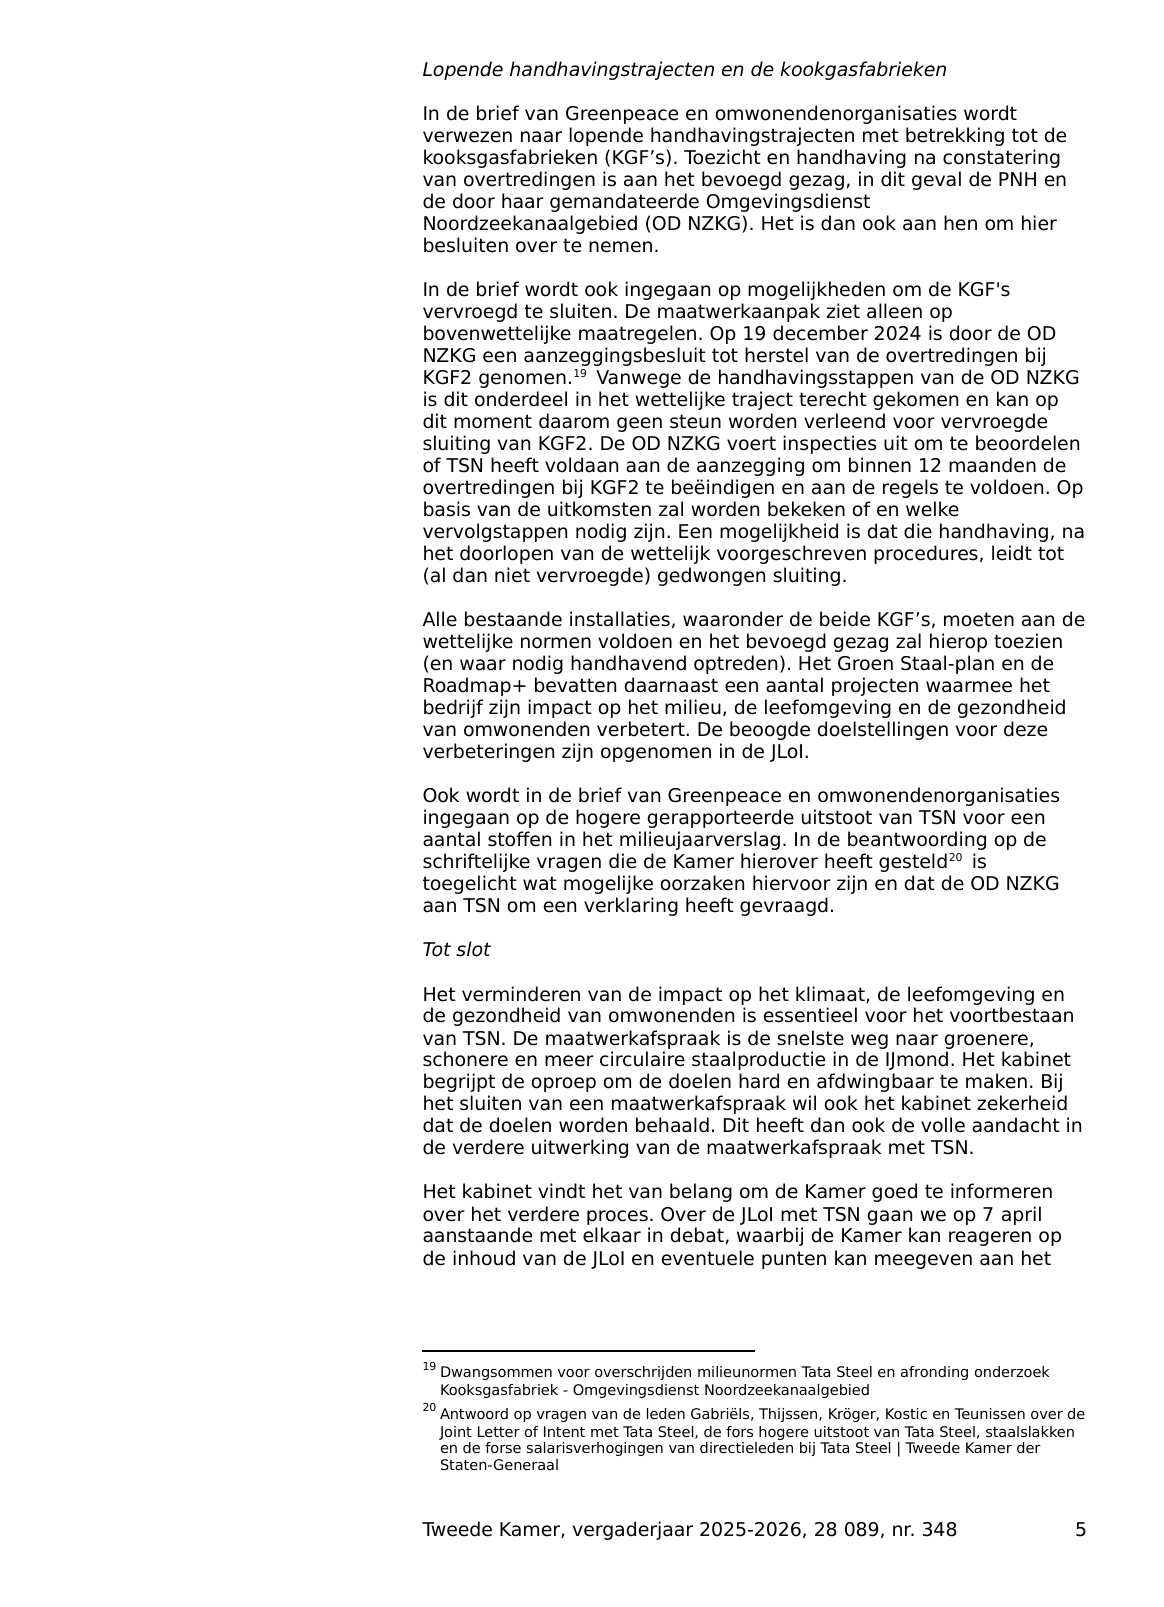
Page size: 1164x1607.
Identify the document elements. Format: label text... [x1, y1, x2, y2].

text In de brief van Greenpeace en omwonendenorganisaties wordt verwezen naar lopende handhavingstrajecten met betrekking tot de kooksgasfabrieken (KGF’s). Toezicht en handhaving na constatering van overtredingen is aan het bevoegd gezag, in dit geval de PNH en de door haar gemandateerde Omgevingsdienst Noordzeekanaalgebied (OD NZKG). Het is dan ook aan hen om hier besluiten over te nemen. [422, 103, 1087, 257]
text In de brief wordt ook ingegaan op mogelijkheden om de KGF's vervroegd te sluiten. De maatwerkaanpak ziet alleen op bovenwettelijke maatregelen. Op 19 december 2024 is door de OD NZKG een aanzeggingsbesluit tot herstel van de overtredingen bij KGF2 genomen. Vanwege de handhavingsstappen van de OD NZKG is dit onderdeel in het wettelijke traject terecht gekomen en kan op dit moment daarom geen steun worden verleend voor vervroegde sluiting van KGF2. De OD NZKG voert inspecties uit om te beoordelen of TSN heeft voldaan aan de aanzegging om binnen 12 maanden de overtredingen bij KGF2 te beëindigen en aan de regels te voldoen. Op basis van de uitkomsten zal worden bekeken of en welke vervolgstappen nodig zijn. Een mogelijkheid is dat die handhaving, na het doorlopen van de wettelijk voorgeschreven procedures, leidt tot (al dan niet vervroegde) gedwongen sluiting. [422, 279, 1087, 587]
text Dwangsommen voor overschrijden milieunormen Tata Steel en afronding onderzoek Kooksgasfabriek - Omgevingsdienst Noordzeekanaalgebied [422, 1360, 1087, 1399]
text Alle bestaande installaties, waaronder de beide KGF’s, moeten aan de wettelijke normen voldoen en het bevoegd gezag zal hierop toezien (en waar nodig handhavend optreden). Het Groen Staal-plan en de Roadmap+ bevatten daarnaast een aantal projecten waarmee het bedrijf zijn impact op het milieu, de leefomgeving en de gezondheid van omwonenden verbetert. De beoogde doelstellingen voor deze verbeteringen zijn opgenomen in de JLoI. [422, 609, 1087, 763]
text Ook wordt in de brief van Greenpeace en omwonendenorganisaties ingegaan op de hogere gerapporteerde uitstoot van TSN voor een aantal stoffen in het milieujaarverslag. In de beantwoording op de schriftelijke vragen die de Kamer hierover heeft gesteld is toegelicht wat mogelijke oorzaken hiervoor zijn en dat de OD NZKG aan TSN om een verklaring heeft gevraagd. [422, 785, 1087, 917]
subtitle Lopende handhavingstrajecten en de kookgasfabrieken [422, 59, 1087, 81]
text Het kabinet vindt het van belang om de Kamer goed te informeren over het verdere proces. Over de JLoI met TSN gaan we op 7 april aanstaande met elkaar in debat, waarbij de Kamer kan reageren op de inhoud van de JLoI en eventuele punten kan meegeven aan het [422, 1181, 1087, 1269]
text Antwoord op vragen van de leden Gabriëls, Thijssen, Kröger, Kostic en Teunissen over de Joint Letter of Intent met Tata Steel, de fors hogere uitstoot van Tata Steel, staalslakken en de forse salarisverhogingen van directieleden bij Tata Steel | Tweede Kamer der Staten-Generaal [422, 1402, 1087, 1474]
subtitle Tot slot [422, 939, 1087, 961]
text Het verminderen van de impact op het klimaat, de leefomgeving en de gezondheid van omwonenden is essentieel voor het voortbestaan van TSN. De maatwerkafspraak is de snelste weg naar groenere, schonere en meer circulaire staalproductie in de IJmond. Het kabinet begrijpt de oproep om de doelen hard en afdwingbaar te maken. Bij het sluiten van een maatwerkafspraak wil ook het kabinet zekerheid dat de doelen worden behaald. Dit heeft dan ook de volle aandacht in de verdere uitwerking van de maatwerkafspraak met TSN. [422, 983, 1087, 1159]
